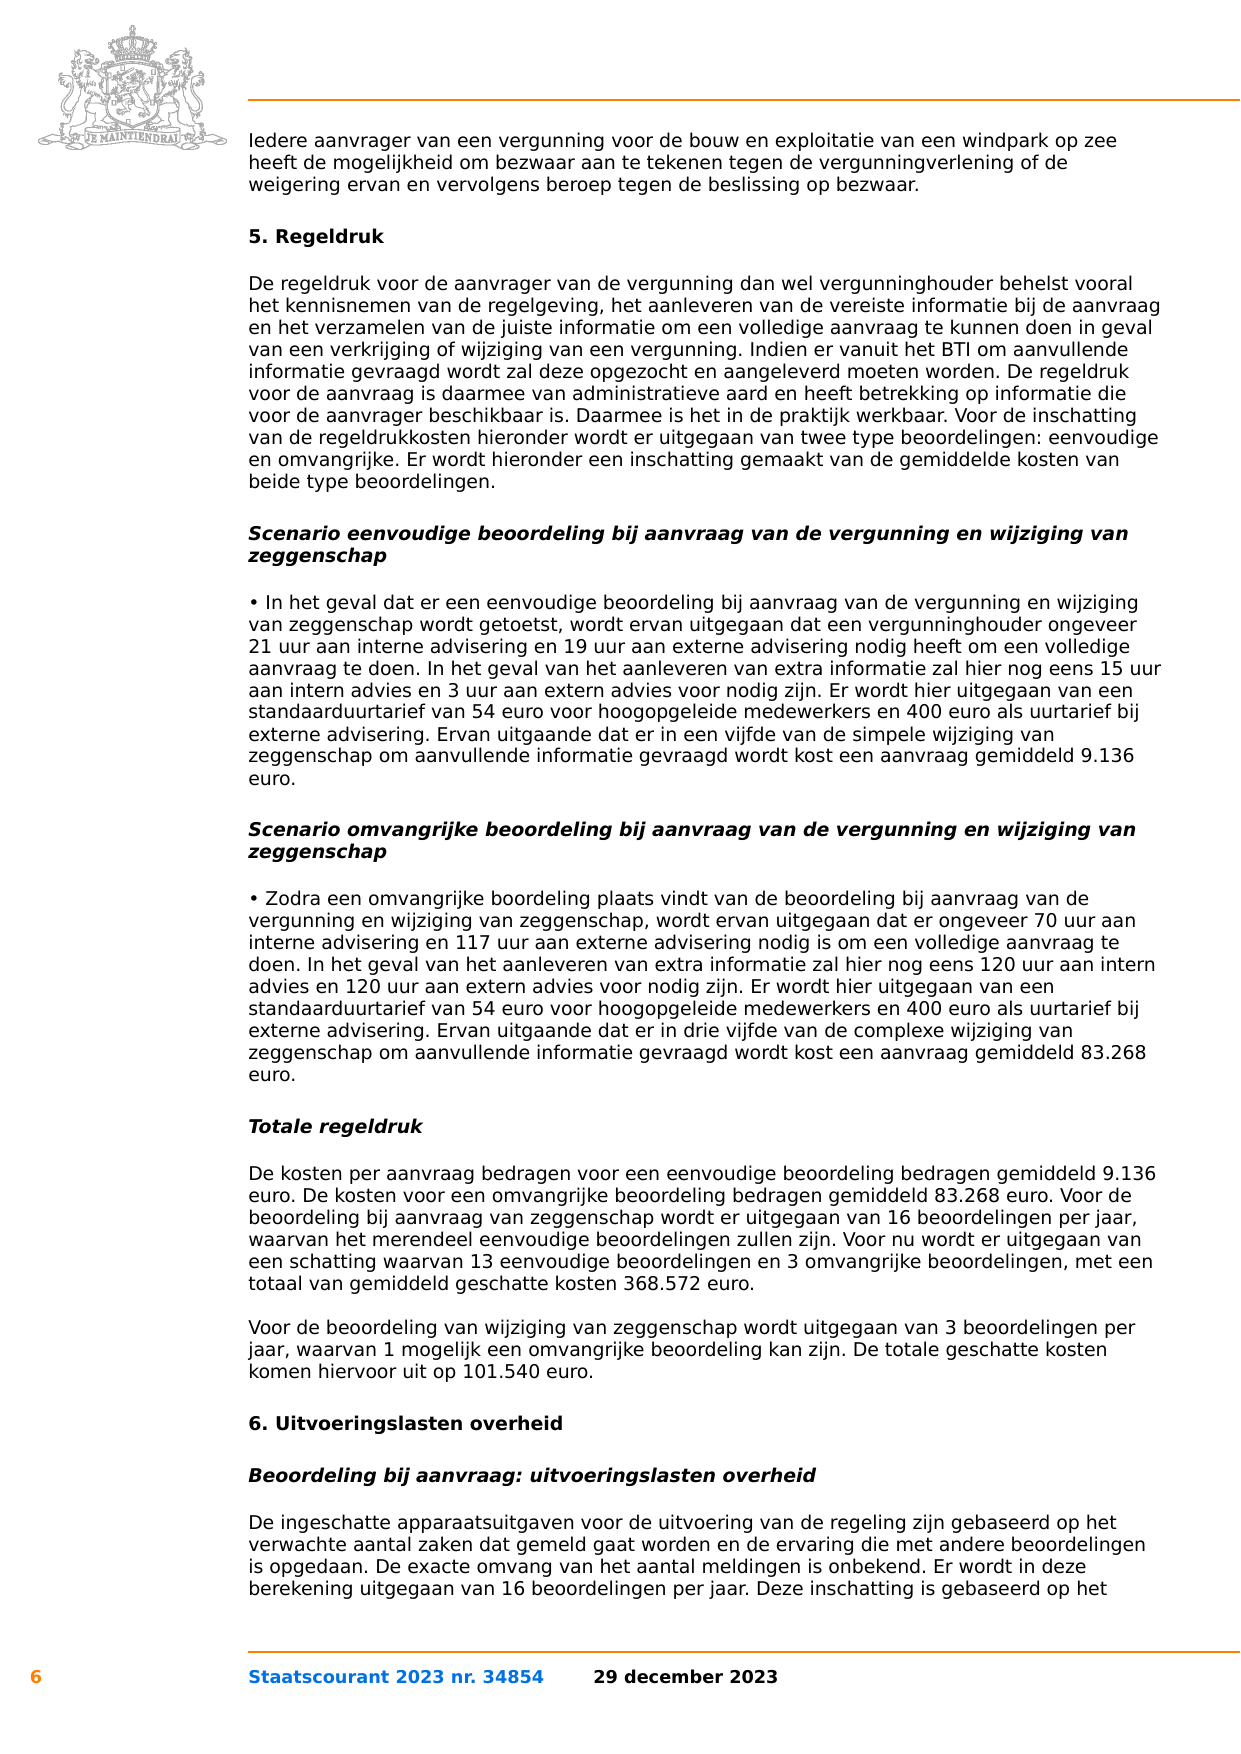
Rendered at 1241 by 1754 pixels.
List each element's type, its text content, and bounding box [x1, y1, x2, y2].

text Iedere aanvrager van een vergunning voor de bouw en exploitatie van een windpark op zee heeft de mogelijkheid om bezwaar aan te tekenen tegen de vergunningverlening of de weigering ervan en vervolgens beroep tegen de beslissing op bezwaar. [248, 130, 1163, 196]
subtitle Scenario eenvoudige beoordeling bij aanvraag van de vergunning en wijziging van zeggenschap [248, 523, 1163, 567]
subtitle Totale regeldruk [248, 1116, 1163, 1138]
text De regeldruk voor de aanvrager van de vergunning dan wel vergunninghouder behelst vooral het kennisnemen van de regelgeving, het aanleveren van de vereiste informatie bij de aanvraag en het verzamelen van de juiste informatie om een volledige aanvraag te kunnen doen in geval van een verkrijging of wijziging van een vergunning. Indien er vanuit het BTI om aanvullende informatie gevraagd wordt zal deze opgezocht en aangeleverd moeten worden. De regeldruk voor de aanvraag is daarmee van administratieve aard en heeft betrekking op informatie die voor de aanvrager beschikbaar is. Daarmee is het in de praktijk werkbaar. Voor de inschatting van de regeldrukkosten hieronder wordt er uitgegaan van twee type beoordelingen: eenvoudige en omvangrijke. Er wordt hieronder een inschatting gemaakt van de gemiddelde kosten van beide type beoordelingen. [248, 273, 1163, 493]
picture [38, 25, 227, 150]
subtitle Beoordeling bij aanvraag: uitvoeringslasten overheid [248, 1465, 1163, 1487]
text De kosten per aanvraag bedragen voor een eenvoudige beoordeling bedragen gemiddeld 9.136 euro. De kosten voor een omvangrijke beoordeling bedragen gemiddeld 83.268 euro. Voor de beoordeling bij aanvraag van zeggenschap wordt er uitgegaan van 16 beoordelingen per jaar, waarvan het merendeel eenvoudige beoordelingen zullen zijn. Voor nu wordt er uitgegaan van een schatting waarvan 13 eenvoudige beoordelingen en 3 omvangrijke beoordelingen, met een totaal van gemiddeld geschatte kosten 368.572 euro. [248, 1163, 1163, 1295]
text Voor de beoordeling van wijziging van zeggenschap wordt uitgegaan van 3 beoordelingen per jaar, waarvan 1 mogelijk een omvangrijke beoordeling kan zijn. De totale geschatte kosten komen hiervoor uit op 101.540 euro. [248, 1317, 1163, 1383]
text De ingeschatte apparaatsuitgaven voor de uitvoering van de regeling zijn gebaseerd op het verwachte aantal zaken dat gemeld gaat worden en de ervaring die met andere beoordelingen is opgedaan. De exacte omvang van het aantal meldingen is onbekend. Er wordt in deze berekening uitgegaan van 16 beoordelingen per jaar. Deze inschatting is gebaseerd op het [248, 1512, 1163, 1600]
text • In het geval dat er een eenvoudige beoordeling bij aanvraag van de vergunning en wijziging van zeggenschap wordt getoetst, wordt ervan uitgegaan dat een vergunninghouder ongeveer 21 uur aan interne advisering en 19 uur aan externe advisering nodig heeft om een volledige aanvraag te doen. In het geval van het aanleveren van extra informatie zal hier nog eens 15 uur aan intern advies en 3 uur aan extern advies voor nodig zijn. Er wordt hier uitgegaan van een standaarduurtarief van 54 euro voor hoogopgeleide medewerkers en 400 euro als uurtarief bij externe advisering. Ervan uitgaande dat er in een vijfde van de simpele wijziging van zeggenschap om aanvullende informatie gevraagd wordt kost een aanvraag gemiddeld 9.136 euro. [248, 592, 1163, 789]
text • Zodra een omvangrijke boordeling plaats vindt van de beoordeling bij aanvraag van de vergunning en wijziging van zeggenschap, wordt ervan uitgegaan dat er ongeveer 70 uur aan interne advisering en 117 uur aan externe advisering nodig is om een volledige aanvraag te doen. In het geval van het aanleveren van extra informatie zal hier nog eens 120 uur aan intern advies en 120 uur aan extern advies voor nodig zijn. Er wordt hier uitgegaan van een standaarduurtarief van 54 euro voor hoogopgeleide medewerkers en 400 euro als uurtarief bij externe advisering. Ervan uitgaande dat er in drie vijfde van de complexe wijziging van zeggenschap om aanvullende informatie gevraagd wordt kost een aanvraag gemiddeld 83.268 euro. [248, 888, 1163, 1086]
subtitle 6. Uitvoeringslasten overheid [248, 1413, 1163, 1435]
subtitle Scenario omvangrijke beoordeling bij aanvraag van de vergunning en wijziging van zeggenschap [248, 819, 1163, 863]
subtitle 5. Regeldruk [248, 226, 1163, 248]
